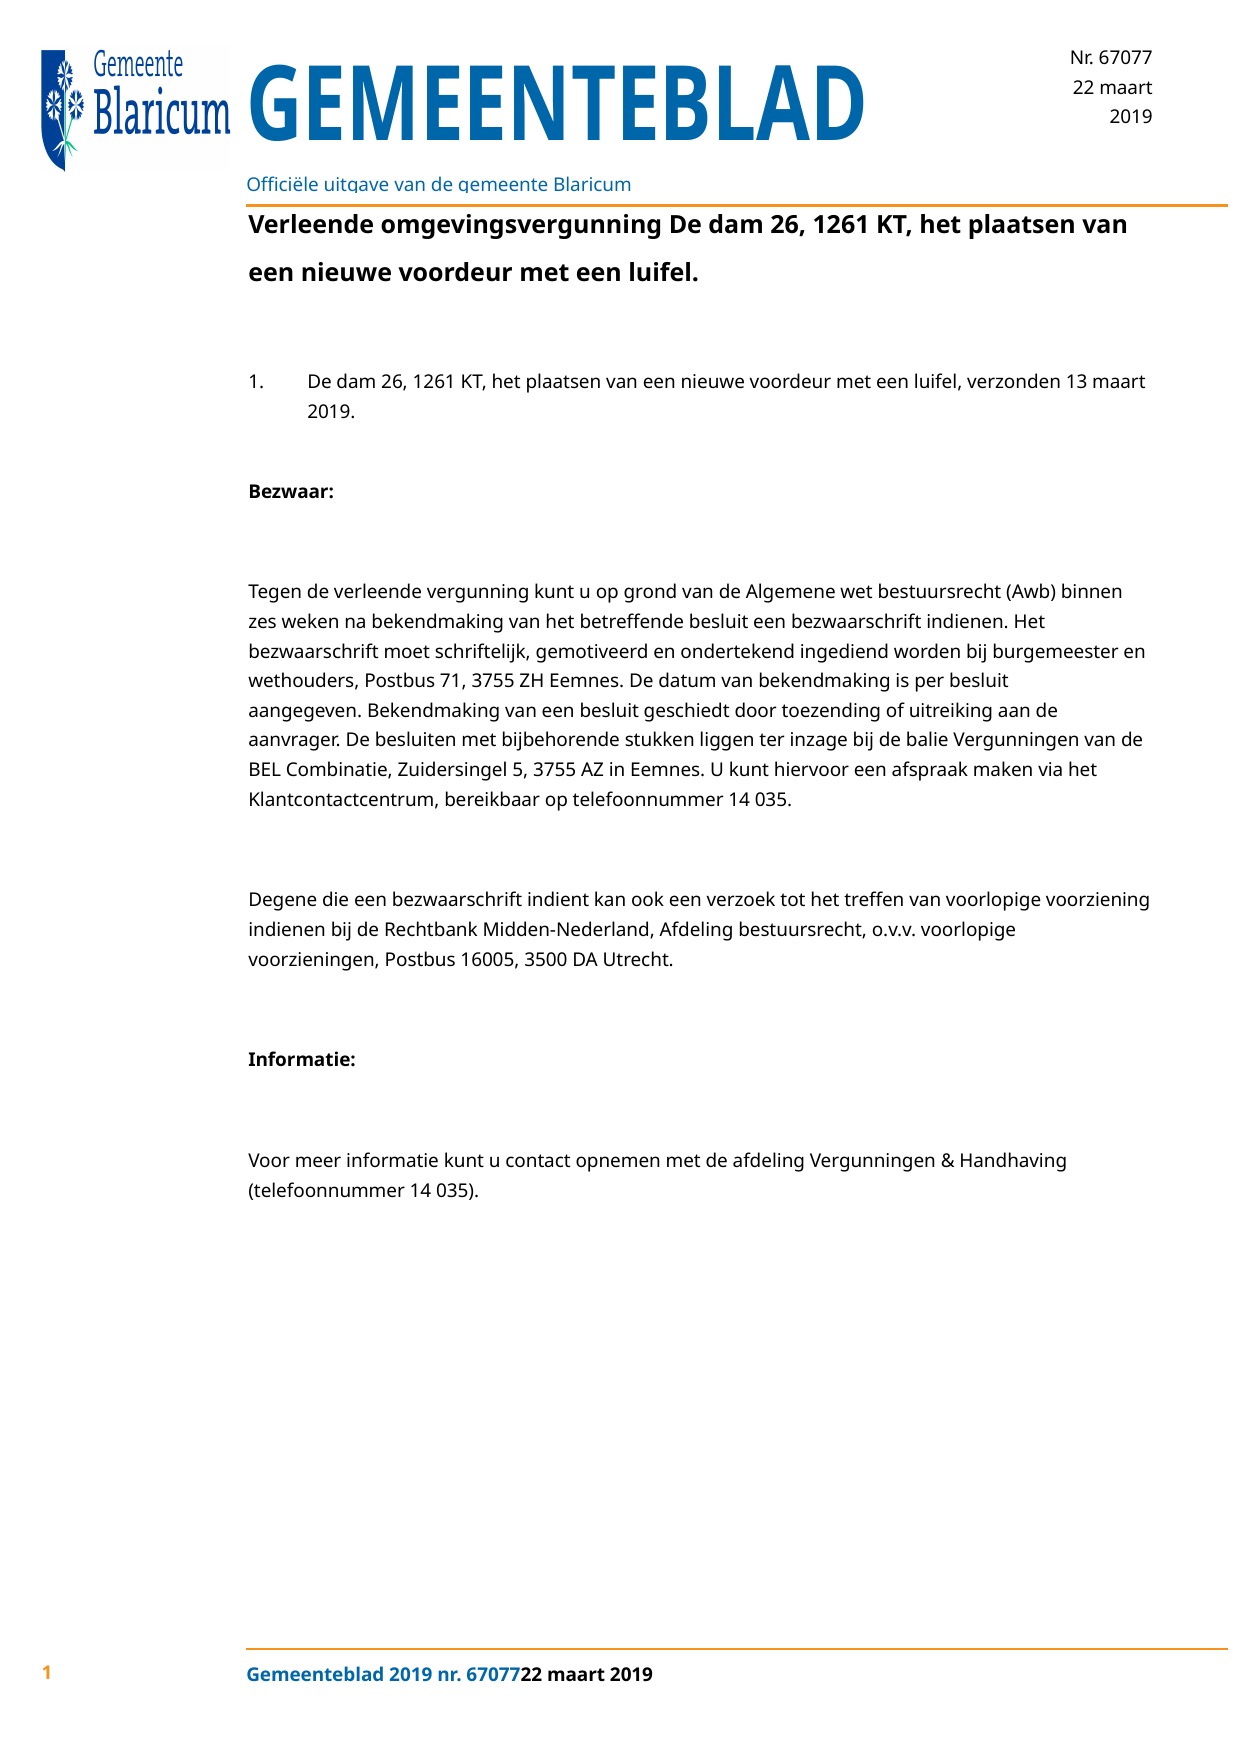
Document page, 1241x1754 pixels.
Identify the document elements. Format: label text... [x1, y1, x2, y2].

text Tegen de verleende vergunning kunt u op grond van de Algemene wet bestuursrecht (Awb) binnen zes weken na bekendmaking van het betreffende besluit een bezwaarschrift indienen. Het bezwaarschrift moet schriftelijk, gemotiveerd en ondertekend ingediend worden bij burgemeester en wethouders, Postbus 71, 3755 ZH Eemnes. De datum van bekendmaking is per besluit aangegeven. Bekendmaking van een besluit geschiedt door toezending of uitreiking aan de aanvrager. De besluiten met bijbehorende stukken liggen ter inzage bij de balie Vergunningen van de BEL Combinatie, Zuidersingel 5, 3755 AZ in Eemnes. U kunt hiervoor een afspraak maken via het Klantcontactcentrum, bereikbaar op telefoonnummer 14 035. [248, 579, 1152, 812]
text Voor meer informatie kunt u contact opnemen met de afdeling Vergunningen & Handhaving (telefoonnummer 14 035). [248, 1147, 1152, 1203]
text Informatie: [248, 1047, 1152, 1072]
text Degene die een bezwaarschrift indient kan ook een verzoek tot het treffen van voorlopige voorziening indienen bij de Rechtbank Midden-Nederland, Afdeling bestuursrecht, o.v.v. voorlopige voorzieningen, Postbus 16005, 3500 DA Utrecht. [248, 887, 1152, 972]
text Bezwaar: [248, 478, 1152, 504]
text Verleende omgevingsvergunning De dam 26, 1261 KT, het plaatsen van een nieuwe voordeur met een luifel. [248, 207, 1152, 288]
list De dam 26, 1261 KT, het plaatsen van een nieuwe voordeur met een luifel, verzonden 13 maart 2019. [248, 368, 1152, 424]
picture [41, 47, 231, 172]
